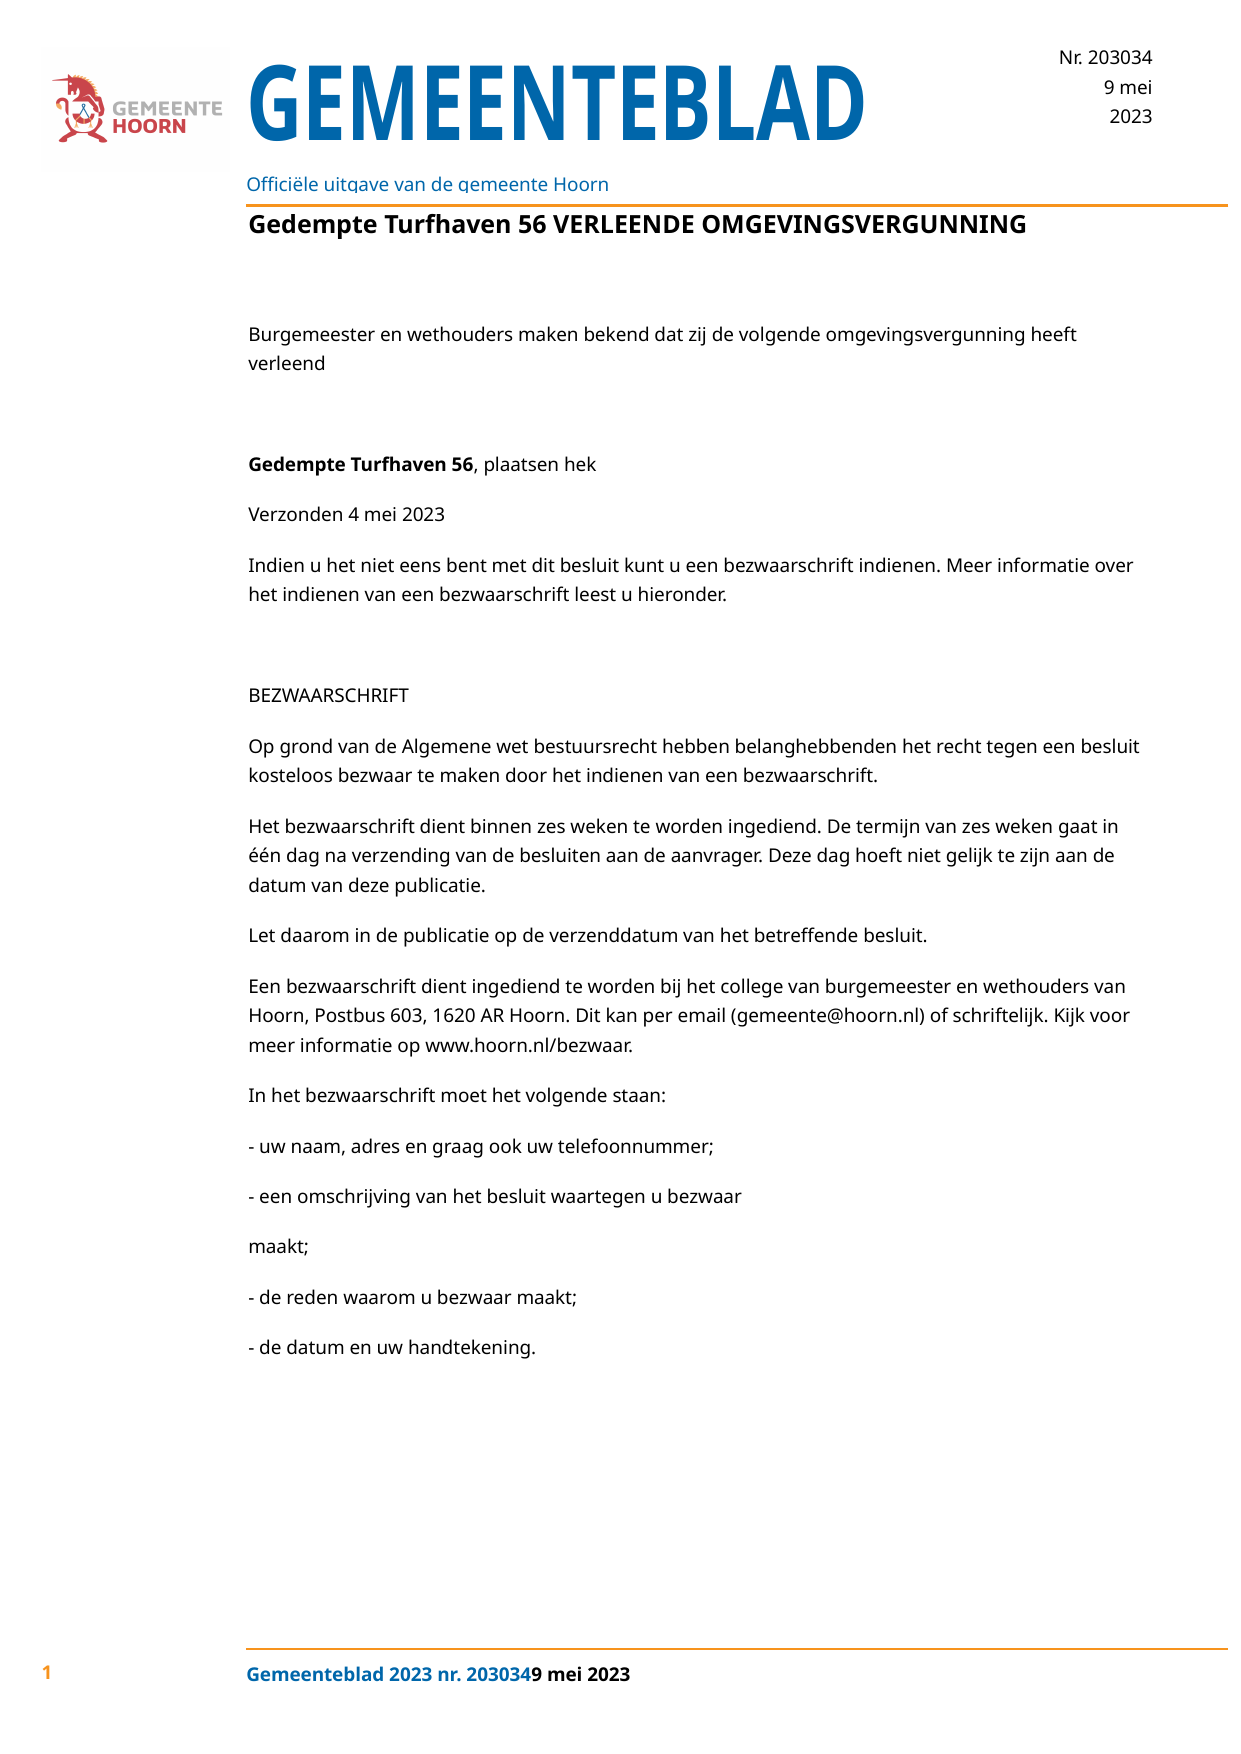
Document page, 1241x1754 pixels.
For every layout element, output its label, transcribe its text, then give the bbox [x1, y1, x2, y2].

text - uw naam, adres en graag ook uw telefoonnummer; [248, 1133, 1152, 1158]
text Gedempte Turfhaven 56, plaatsen hek [248, 451, 1152, 477]
text - de reden waarom u bezwaar maakt; [248, 1284, 1152, 1310]
text - de datum en uw handtekening. [248, 1334, 1152, 1360]
text maakt; [248, 1234, 1152, 1259]
text Verzonden 4 mei 2023 [248, 502, 1152, 527]
text Het bezwaarschrift dient binnen zes weken te worden ingediend. De termijn van zes weken gaat in één dag na verzending van de besluiten aan de aanvrager. Deze dag hoeft niet gelijk te zijn aan de datum van deze publicatie. [248, 813, 1152, 898]
text Indien u het niet eens bent met dit besluit kunt u een bezwaarschrift indienen. Meer informatie over het indienen van een bezwaarschrift leest u hieronder. [248, 552, 1152, 607]
text Let daarom in de publicatie op de verzenddatum van het betreffende besluit. [248, 922, 1152, 948]
text - een omschrijving van het besluit waartegen u bezwaar [248, 1183, 1152, 1209]
picture [41, 47, 231, 172]
text In het bezwaarschrift moet het volgende staan: [248, 1082, 1152, 1108]
text Op grond van de Algemene wet bestuursrecht hebben belanghebbenden het recht tegen een besluit kosteloos bezwaar te maken door het indienen van een bezwaarschrift. [248, 733, 1152, 788]
text Burgemeester en wethouders maken bekend dat zij de volgende omgevingsvergunning heeft verleend [248, 321, 1152, 376]
text Een bezwaarschrift dient ingediend te worden bij het college van burgemeester en wethouders van Hoorn, Postbus 603, 1620 AR Hoorn. Dit kan per email (gemeente@hoorn.nl) of schriftelijk. Kijk voor meer informatie op www.hoorn.nl/bezwaar. [248, 973, 1152, 1058]
text BEZWAARSCHRIFT [248, 682, 1152, 708]
text Gedempte Turfhaven 56 VERLEENDE OMGEVINGSVERGUNNING [248, 207, 1152, 241]
